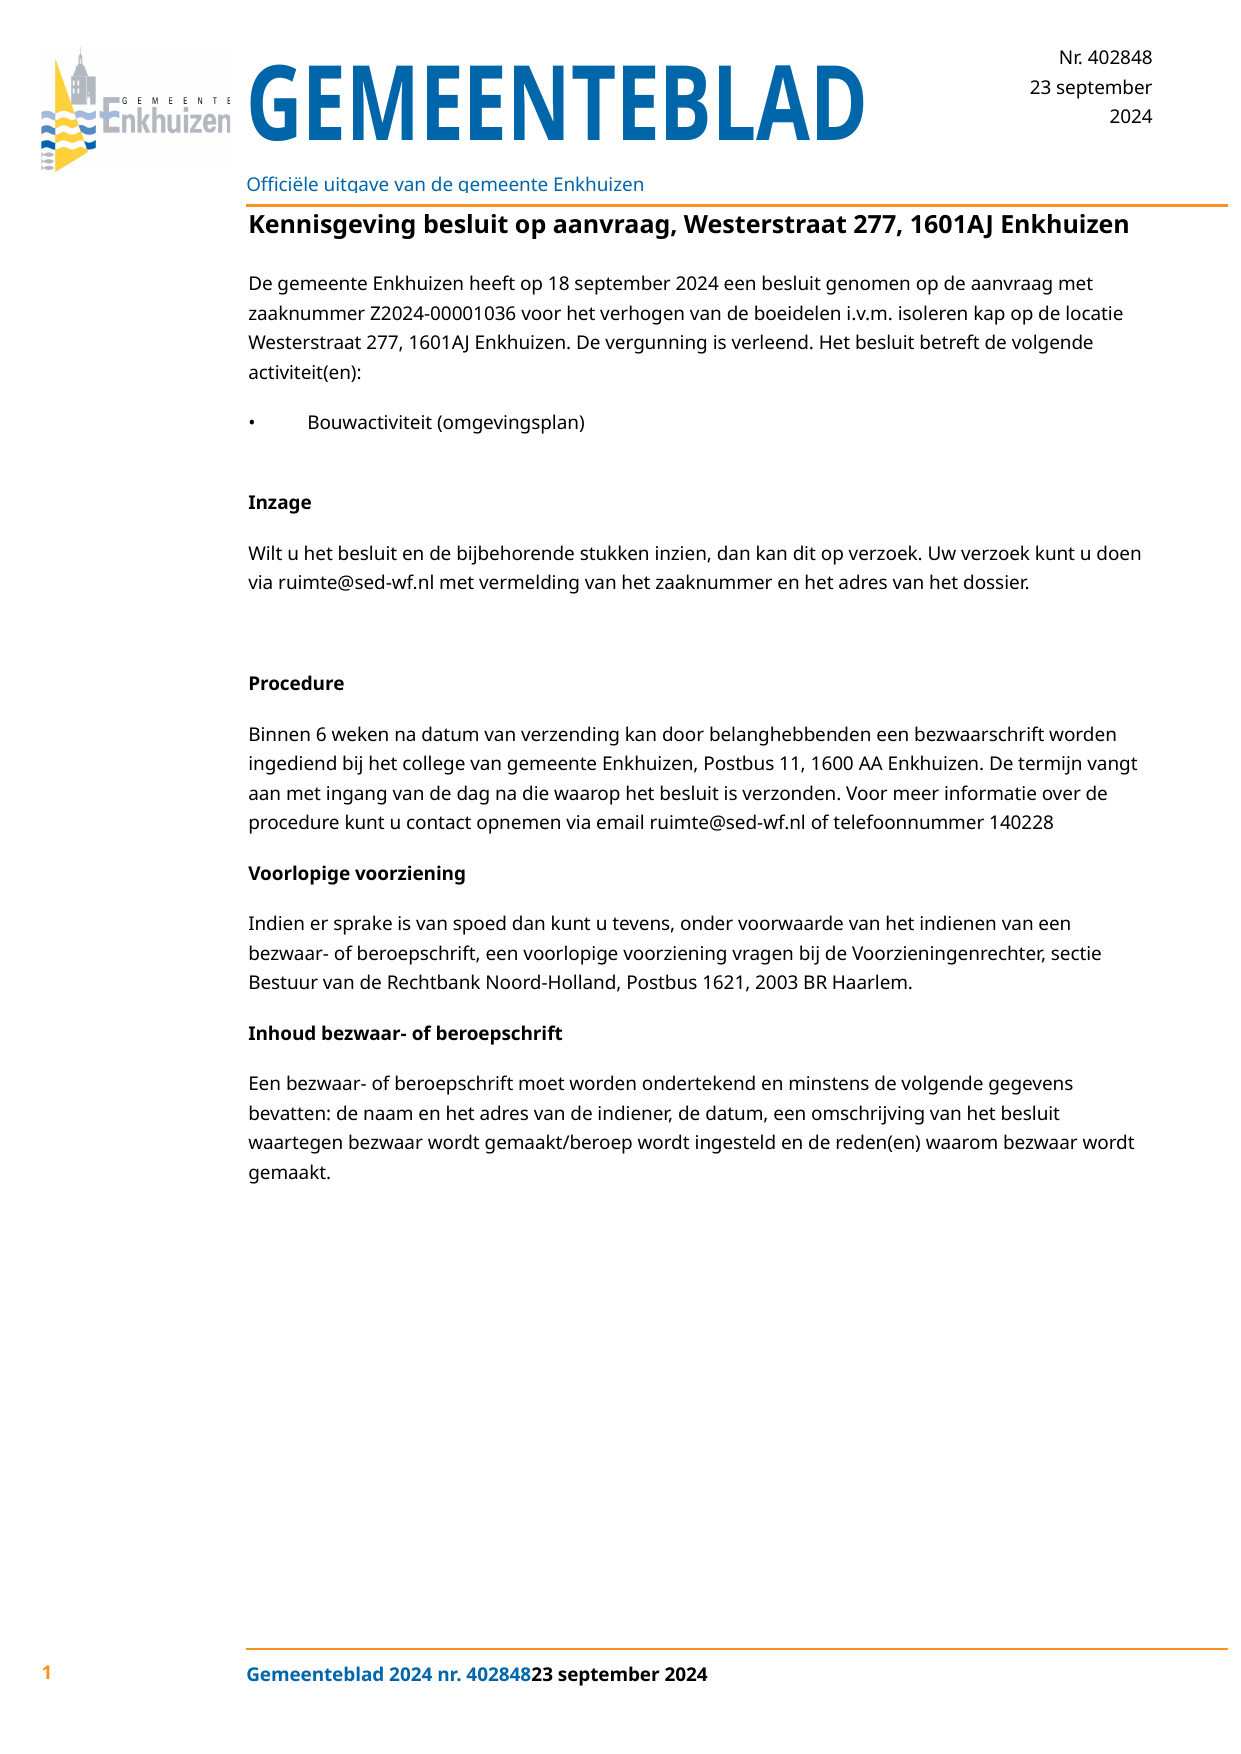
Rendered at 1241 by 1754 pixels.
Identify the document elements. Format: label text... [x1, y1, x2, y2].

text Voorlopige voorziening [248, 860, 1152, 886]
text Wilt u het besluit en de bijbehorende stukken inzien, dan kan dit op verzoek. Uw verzoek kunt u doen via ruimte@sed-wf.nl met vermelding van het zaaknummer en het adres van het dossier. [248, 540, 1152, 595]
list Bouwactiviteit (omgevingsplan) [248, 409, 1152, 435]
text Inhoud bezwaar- of beroepschrift [248, 1020, 1152, 1046]
text Procedure [248, 670, 1152, 696]
text Indien er sprake is van spoed dan kunt u tevens, onder voorwaarde van het indienen van een bezwaar- of beroepschrift, een voorlopige voorziening vragen bij de Voorzieningenrechter, sectie Bestuur van de Rechtbank Noord-Holland, Postbus 1621, 2003 BR Haarlem. [248, 910, 1152, 995]
text Een bezwaar- of beroepschrift moet worden ondertekend en minstens de volgende gegevens bevatten: de naam en het adres van de indiener, de datum, een omschrijving van het besluit waartegen bezwaar wordt gemaakt/beroep wordt ingesteld en de reden(en) waarom bezwaar wordt gemaakt. [248, 1070, 1152, 1185]
text Kennisgeving besluit op aanvraag, Westerstraat 277, 1601AJ Enkhuizen [248, 207, 1152, 241]
picture [41, 47, 231, 172]
text Binnen 6 weken na datum van verzending kan door belanghebbenden een bezwaarschrift worden ingediend bij het college van gemeente Enkhuizen, Postbus 11, 1600 AA Enkhuizen. De termijn vangt aan met ingang van de dag na die waarop het besluit is verzonden. Voor meer informatie over de procedure kunt u contact opnemen via email ruimte@sed-wf.nl of telefoonnummer 140228 [248, 721, 1152, 835]
text Inzage [248, 489, 1152, 515]
text De gemeente Enkhuizen heeft op 18 september 2024 een besluit genomen op de aanvraag met zaaknummer Z2024-00001036 voor het verhogen van de boeidelen i.v.m. isoleren kap op de locatie Westerstraat 277, 1601AJ Enkhuizen. De vergunning is verleend. Het besluit betreft de volgende activiteit(en): [248, 270, 1152, 385]
